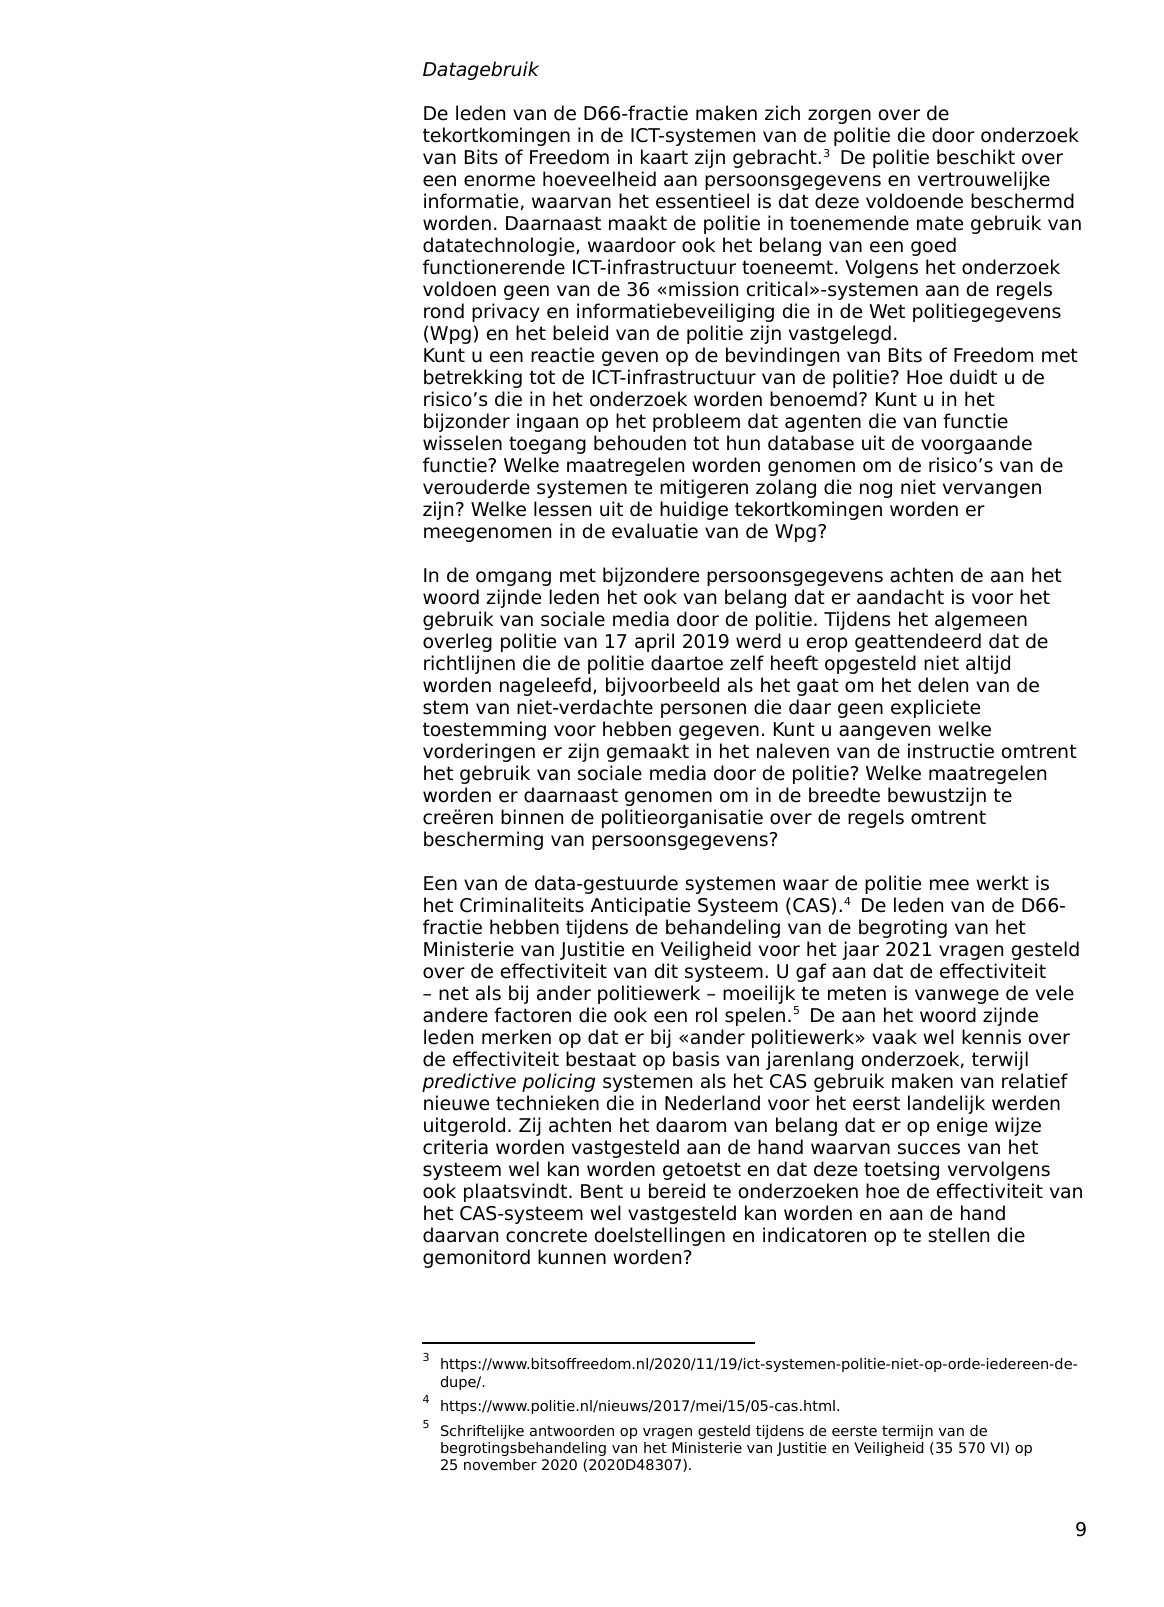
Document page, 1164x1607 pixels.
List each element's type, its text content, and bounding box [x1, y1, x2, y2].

text Schriftelijke antwoorden op vragen gesteld tijdens de eerste termijn van de begrotingsbehandeling van het Ministerie van Justitie en Veiligheid (35 570 VI) op 25 november 2020 (2020D48307). [422, 1418, 1087, 1474]
subtitle Datagebruik [422, 59, 1087, 81]
text De leden van de D66-fractie maken zich zorgen over de tekortkomingen in de ICT-systemen van de politie die door onderzoek van Bits of Freedom in kaart zijn gebracht. De politie beschikt over een enorme hoeveelheid aan persoonsgegevens en vertrouwelijke informatie, waarvan het essentieel is dat deze voldoende beschermd worden. Daarnaast maakt de politie in toenemende mate gebruik van datatechnologie, waardoor ook het belang van een goed functionerende ICT-infrastructuur toeneemt. Volgens het onderzoek voldoen geen van de 36 «mission critical»-systemen aan de regels rond privacy en informatiebeveiliging die in de Wet politiegegevens (Wpg) en het beleid van de politie zijn vastgelegd. [422, 103, 1087, 345]
text In de omgang met bijzondere persoonsgegevens achten de aan het woord zijnde leden het ook van belang dat er aandacht is voor het gebruik van sociale media door de politie. Tijdens het algemeen overleg politie van 17 april 2019 werd u erop geattendeerd dat de richtlijnen die de politie daartoe zelf heeft opgesteld niet altijd worden nageleefd, bijvoorbeeld als het gaat om het delen van de stem van niet-verdachte personen die daar geen expliciete toestemming voor hebben gegeven. Kunt u aangeven welke vorderingen er zijn gemaakt in het naleven van de instructie omtrent het gebruik van sociale media door de politie? Welke maatregelen worden er daarnaast genomen om in de breedte bewustzijn te creëren binnen de politieorganisatie over de regels omtrent bescherming van persoonsgegevens? [422, 565, 1087, 851]
text Een van de data-gestuurde systemen waar de politie mee werkt is het Criminaliteits Anticipatie Systeem (CAS). De leden van de D66-fractie hebben tijdens de behandeling van de begroting van het Ministerie van Justitie en Veiligheid voor het jaar 2021 vragen gesteld over de effectiviteit van dit systeem. U gaf aan dat de effectiviteit – net als bij ander politiewerk – moeilijk te meten is vanwege de vele andere factoren die ook een rol spelen. De aan het woord zijnde leden merken op dat er bij «ander politiewerk» vaak wel kennis over de effectiviteit bestaat op basis van jarenlang onderzoek, terwijl predictive policing systemen als het CAS gebruik maken van relatief nieuwe technieken die in Nederland voor het eerst landelijk werden uitgerold. Zij achten het daarom van belang dat er op enige wijze criteria worden vastgesteld aan de hand waarvan succes van het systeem wel kan worden getoetst en dat deze toetsing vervolgens ook plaatsvindt. Bent u bereid te onderzoeken hoe de effectiviteit van het CAS-systeem wel vastgesteld kan worden en aan de hand daarvan concrete doelstellingen en indicatoren op te stellen die gemonitord kunnen worden? [422, 873, 1087, 1268]
text https://www.bitsoffreedom.nl/2020/11/19/ict-systemen-politie-niet-op-orde-iedereen-de-dupe/. [422, 1352, 1087, 1391]
text https://www.politie.nl/nieuws/2017/mei/15/05-cas.html. [422, 1393, 1087, 1416]
text Kunt u een reactie geven op de bevindingen van Bits of Freedom met betrekking tot de ICT-infrastructuur van de politie? Hoe duidt u de risico’s die in het onderzoek worden benoemd? Kunt u in het bijzonder ingaan op het probleem dat agenten die van functie wisselen toegang behouden tot hun database uit de voorgaande functie? Welke maatregelen worden genomen om de risico’s van de verouderde systemen te mitigeren zolang die nog niet vervangen zijn? Welke lessen uit de huidige tekortkomingen worden er meegenomen in de evaluatie van de Wpg? [422, 345, 1087, 543]
